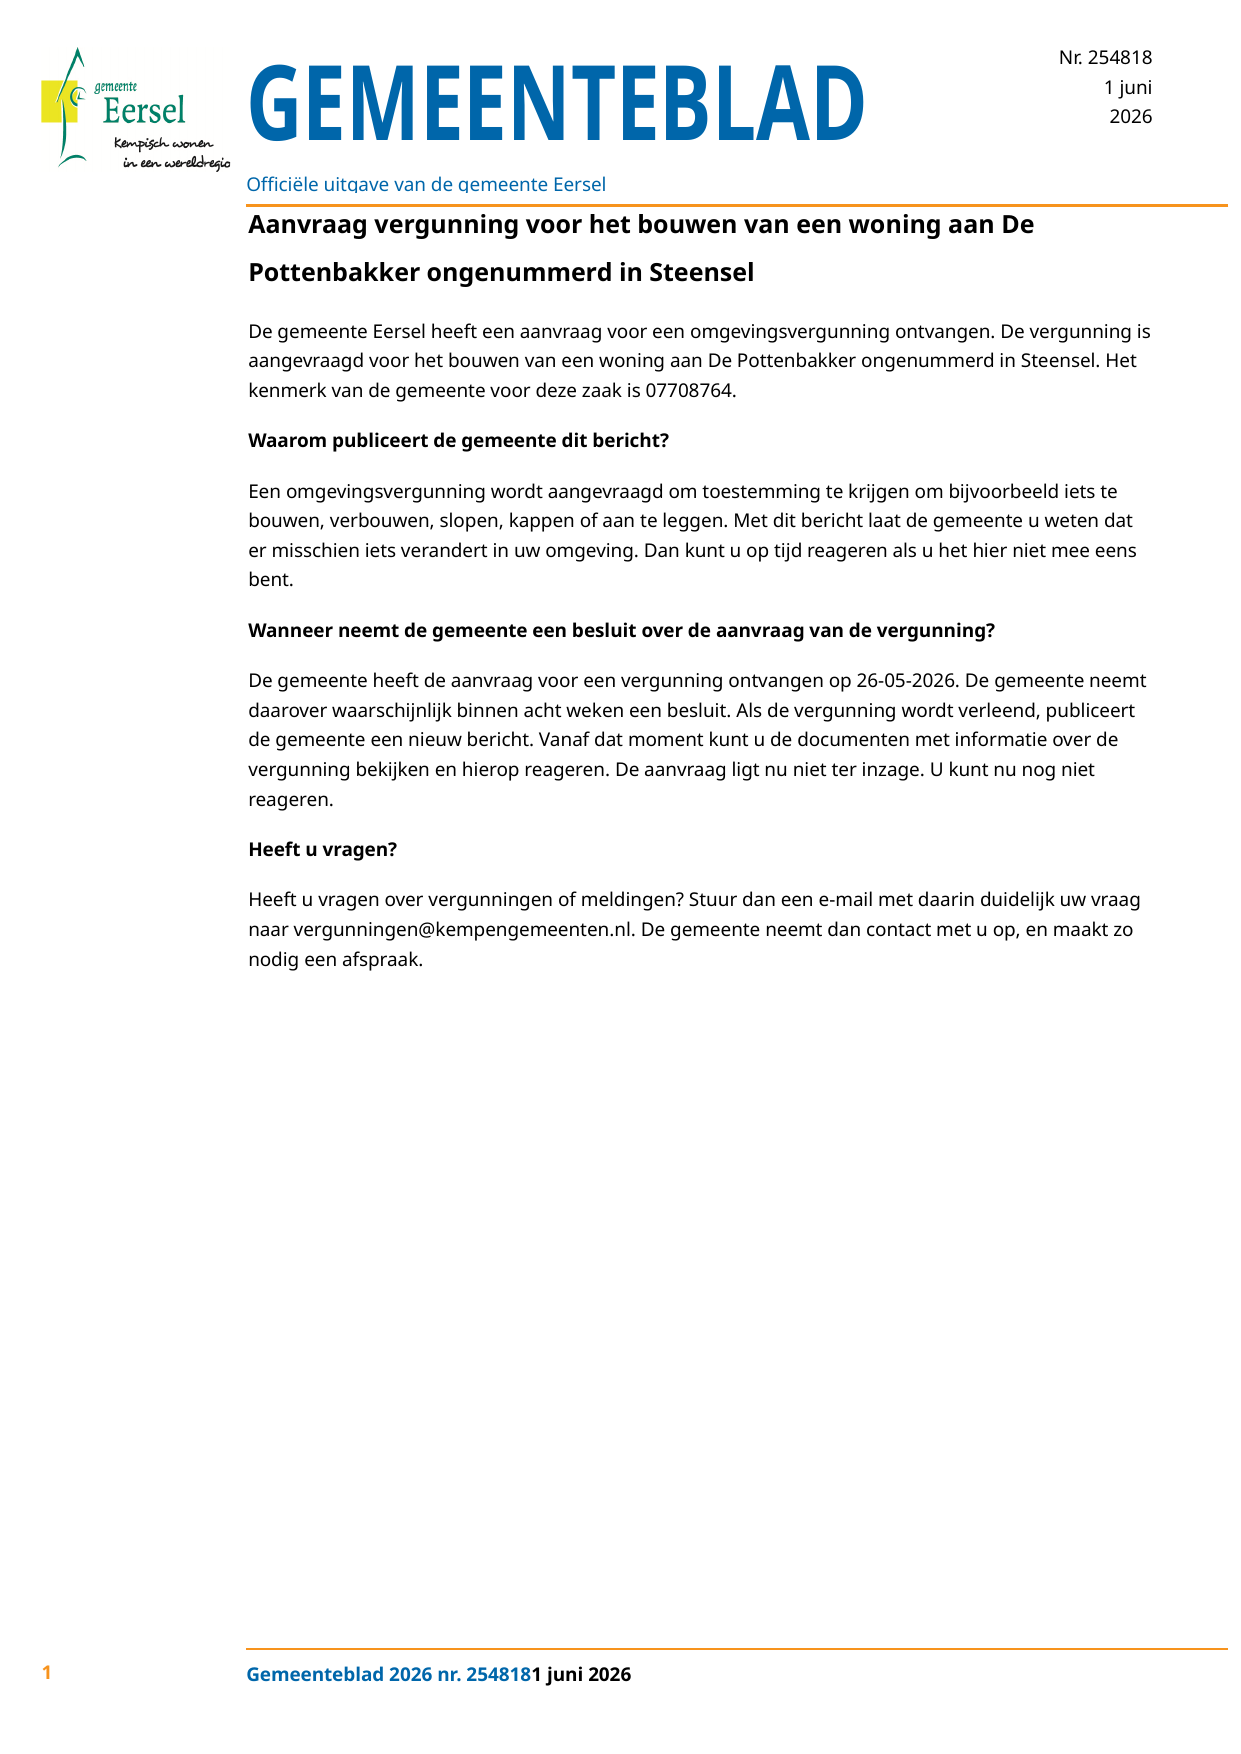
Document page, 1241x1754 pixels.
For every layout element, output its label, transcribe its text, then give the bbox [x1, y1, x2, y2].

text Heeft u vragen over vergunningen of meldingen? Stuur dan een e-mail met daarin duidelijk uw vraag naar vergunningen@kempengemeenten.nl. De gemeente neemt dan contact met u op, en maakt zo nodig een afspraak. [248, 887, 1152, 972]
text Waarom publiceert de gemeente dit bericht? [248, 427, 1152, 453]
text De gemeente Eersel heeft een aanvraag voor een omgevingsvergunning ontvangen. De vergunning is aangevraagd voor het bouwen van een woning aan De Pottenbakker ongenummerd in Steensel. Het kenmerk van de gemeente voor deze zaak is 07708764. [248, 318, 1152, 403]
text De gemeente heeft de aanvraag voor een vergunning ontvangen op 26-05-2026. De gemeente neemt daarover waarschijnlijk binnen acht weken een besluit. Als de vergunning wordt verleend, publiceert de gemeente een nieuw bericht. Vanaf dat moment kunt u de documenten met informatie over de vergunning bekijken en hierop reageren. De aanvraag ligt nu niet ter inzage. U kunt nu nog niet reageren. [248, 667, 1152, 812]
text Wanneer neemt de gemeente een besluit over de aanvraag van de vergunning? [248, 617, 1152, 643]
picture [41, 47, 231, 172]
text Heeft u vragen? [248, 836, 1152, 862]
text Aanvraag vergunning voor het bouwen van een woning aan De Pottenbakker ongenummerd in Steensel [248, 207, 1152, 288]
text Een omgevingsvergunning wordt aangevraagd om toestemming te krijgen om bijvoorbeeld iets te bouwen, verbouwen, slopen, kappen of aan te leggen. Met dit bericht laat de gemeente u weten dat er misschien iets verandert in uw omgeving. Dan kunt u op tijd reageren als u het hier niet mee eens bent. [248, 478, 1152, 592]
